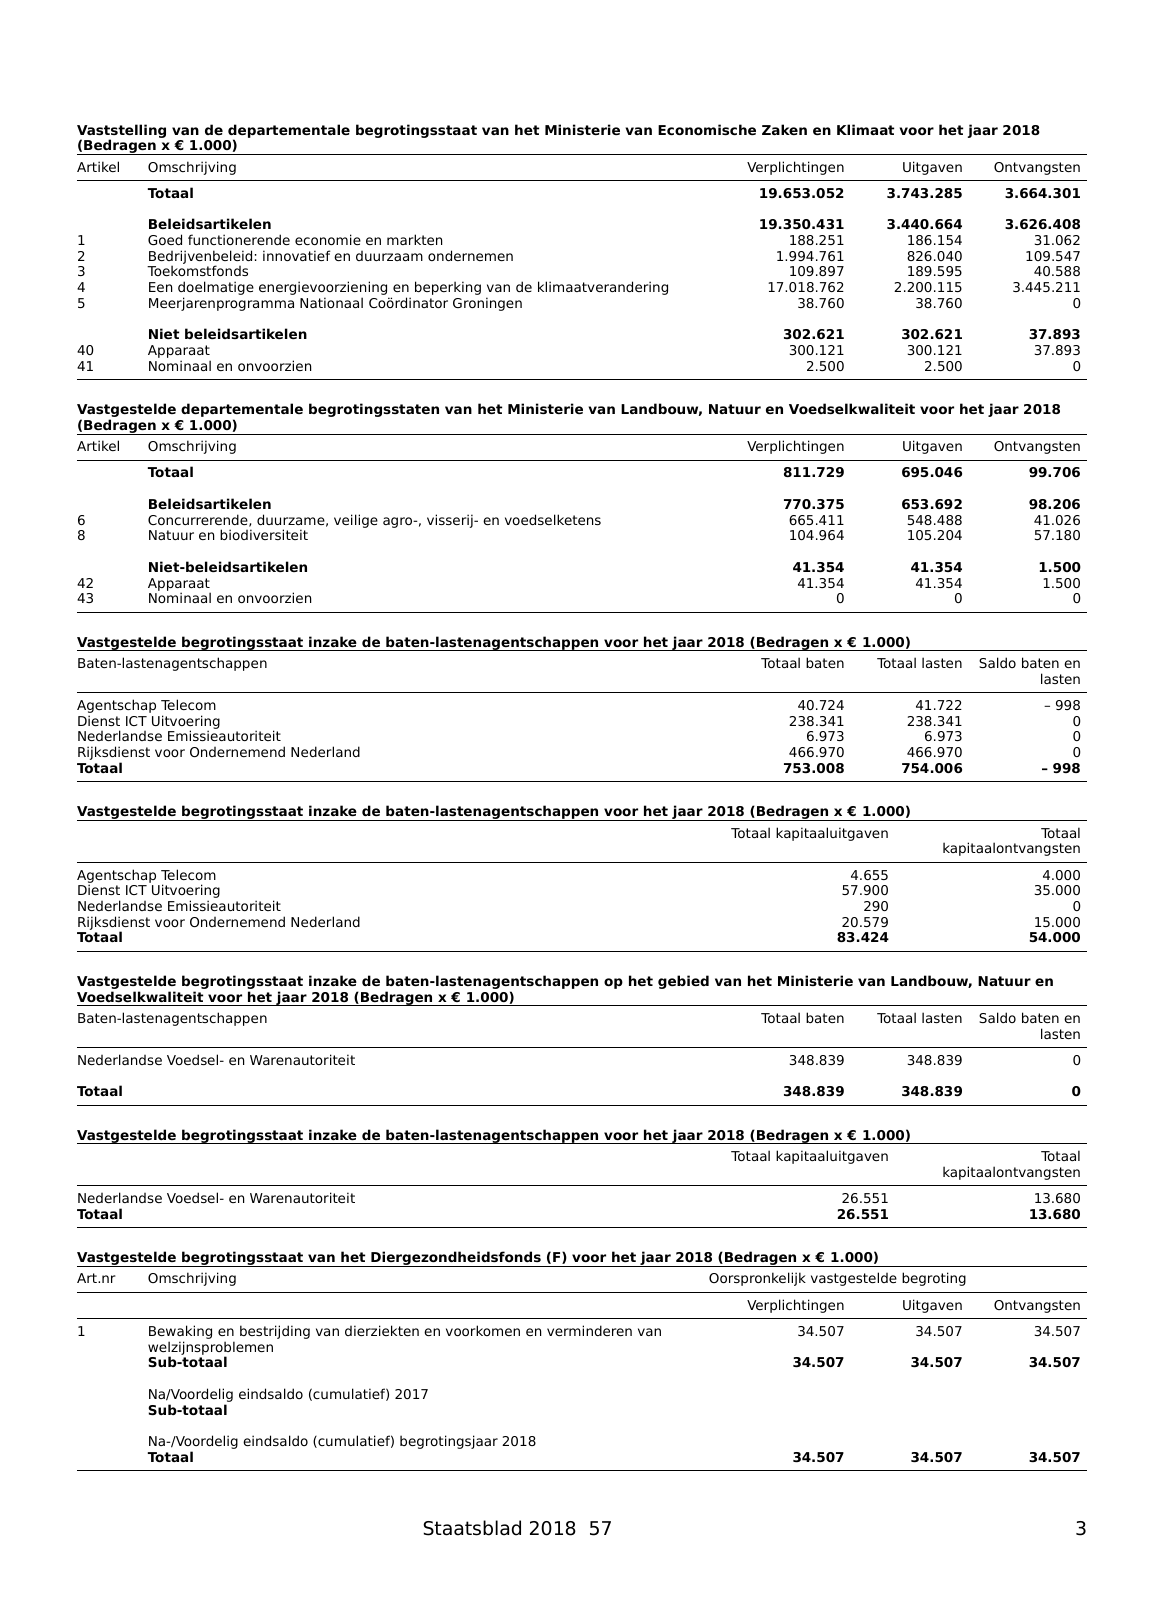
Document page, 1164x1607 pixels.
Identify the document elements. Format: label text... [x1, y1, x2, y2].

table_cell [142, 1293, 703, 1318]
table_cell Agentschap Telecom [77, 863, 703, 883]
table_cell Totaal [77, 930, 703, 951]
table_cell [850, 1402, 968, 1418]
table_cell 40.724 [703, 693, 850, 713]
table_header Vastgestelde begrotingsstaat van het Diergezondheidsfonds (F) voor het jaar 2018 (Bedragen x € 1.000) [77, 1250, 1087, 1266]
table_cell [77, 461, 142, 481]
table_cell 41 [77, 359, 142, 379]
table_cell [77, 821, 703, 862]
table_cell [77, 217, 142, 233]
table_cell [77, 497, 142, 512]
table_cell [142, 1418, 703, 1434]
table_cell Rijksdienst voor Ondernemend Nederland [77, 745, 703, 761]
table_cell Verplichtingen [703, 155, 850, 180]
table_cell 3.743.285 [850, 181, 968, 201]
table_cell 753.008 [703, 761, 850, 781]
table_cell [703, 1434, 850, 1449]
table_cell [969, 1418, 1087, 1434]
table_cell [703, 1069, 850, 1084]
table_cell 6.973 [703, 729, 850, 745]
table_cell 34.507 [850, 1450, 968, 1470]
table_header Vaststelling van de departementale begrotingsstaat van het Ministerie van Economische Zaken en Klimaat voor het jaar 2018 (Bedragen x € 1.000) [77, 122, 1087, 154]
table_cell 35.000 [895, 883, 1087, 899]
table_cell [77, 181, 142, 201]
table_cell Rijksdienst voor Ondernemend Nederland [77, 915, 703, 930]
table_cell 466.970 [850, 745, 968, 761]
table_cell [77, 1418, 142, 1434]
table_cell 42 [77, 575, 142, 591]
table_cell 0 [850, 591, 968, 612]
table_cell Totaal baten [703, 651, 850, 692]
table_cell 34.507 [703, 1450, 850, 1470]
table_cell [850, 1371, 968, 1387]
table_cell 26.551 [703, 1207, 895, 1227]
table_cell [77, 544, 142, 560]
table_cell Nederlandse Emissieautoriteit [77, 899, 703, 914]
table_cell [703, 201, 850, 217]
table_cell 40 [77, 343, 142, 359]
table_cell 34.507 [969, 1355, 1087, 1371]
table_cell [969, 1371, 1087, 1387]
table_cell 0 [969, 1048, 1087, 1068]
table_cell 0 [969, 359, 1087, 379]
table_cell Omschrijving [142, 1267, 703, 1292]
table_cell [77, 1387, 142, 1402]
table_cell 109.897 [703, 264, 850, 280]
table_cell Toekomstfonds [142, 264, 703, 280]
table_cell 41.722 [850, 693, 968, 713]
table_cell 57.900 [703, 883, 895, 899]
table_cell Totaal [77, 1084, 703, 1104]
table_cell Nominaal en onvoorzien [142, 591, 703, 612]
table_cell 1 [77, 233, 142, 248]
table_cell Totaal lasten [850, 1006, 968, 1047]
table_cell [77, 1450, 142, 1470]
table_header Vastgestelde begrotingsstaat inzake de baten-lastenagentschappen voor het jaar 2018 (Bedragen x € 1.000) [77, 1128, 1087, 1143]
table_cell 19.350.431 [703, 217, 850, 233]
table_cell 19.653.052 [703, 181, 850, 201]
table_cell Totaal [142, 461, 703, 481]
table_cell Nederlandse Voedsel- en Warenautoriteit [77, 1048, 703, 1068]
table_cell Uitgaven [850, 155, 968, 180]
table_cell Saldo baten en lasten [969, 1006, 1087, 1047]
table_cell Nederlandse Voedsel- en Warenautoriteit [77, 1186, 703, 1207]
table_cell [969, 1402, 1087, 1418]
table_cell 665.411 [703, 513, 850, 528]
table_cell [969, 1434, 1087, 1449]
table_cell [142, 544, 703, 560]
table_cell 348.839 [703, 1084, 850, 1104]
table_cell 186.154 [850, 233, 968, 248]
table_cell [142, 481, 703, 497]
table_cell 41.026 [969, 513, 1087, 528]
table_cell 98.206 [969, 497, 1087, 512]
table_cell 826.040 [850, 249, 968, 264]
table_cell 34.507 [969, 1450, 1087, 1470]
table_cell [77, 1402, 142, 1418]
table_cell 300.121 [850, 343, 968, 359]
table_cell Uitgaven [850, 1293, 968, 1318]
table_cell 300.121 [703, 343, 850, 359]
table_header Vastgestelde begrotingsstaat inzake de baten-lastenagentschappen voor het jaar 2018 (Bedragen x € 1.000) [77, 804, 1087, 820]
table_cell 770.375 [703, 497, 850, 512]
table_cell 109.547 [969, 249, 1087, 264]
table_cell Saldo baten en lasten [969, 651, 1087, 692]
table_cell [77, 327, 142, 343]
table_cell [969, 311, 1087, 327]
table_cell 54.000 [895, 930, 1087, 951]
table_cell Totaal [77, 1207, 703, 1227]
table_cell Totaal [142, 1450, 703, 1470]
table_cell 2 [77, 249, 142, 264]
table_cell 34.507 [703, 1355, 850, 1371]
table_cell [142, 201, 703, 217]
table_cell 2.200.115 [850, 280, 968, 296]
table_cell Niet beleidsartikelen [142, 327, 703, 343]
table_cell 20.579 [703, 915, 895, 930]
table_cell [77, 1355, 142, 1371]
table_cell 348.839 [850, 1084, 968, 1104]
table_cell 0 [969, 296, 1087, 311]
table_cell Apparaat [142, 575, 703, 591]
table_cell 83.424 [703, 930, 895, 951]
table_cell Nederlandse Emissieautoriteit [77, 729, 703, 745]
table_cell 43 [77, 591, 142, 612]
table_cell 3.664.301 [969, 181, 1087, 201]
table_cell 13.680 [895, 1186, 1087, 1207]
table_cell Totaal [77, 761, 703, 781]
table_cell Totaal kapitaalontvangsten [895, 1144, 1087, 1185]
table_cell 40.588 [969, 264, 1087, 280]
table_cell Verplichtingen [703, 435, 850, 459]
table_cell 695.046 [850, 461, 968, 481]
table_cell Apparaat [142, 343, 703, 359]
table_cell 0 [969, 745, 1087, 761]
table_cell Een doelmatige energievoorziening en beperking van de klimaatverandering [142, 280, 703, 296]
table_cell 4.655 [703, 863, 895, 883]
table_cell 8 [77, 528, 142, 544]
table_cell [850, 1387, 968, 1402]
table_cell [77, 1144, 703, 1185]
table_cell Sub-totaal [142, 1355, 703, 1371]
table_cell 811.729 [703, 461, 850, 481]
table_cell [703, 481, 850, 497]
table_cell 290 [703, 899, 895, 914]
table_header Vastgestelde begrotingsstaat inzake de baten-lastenagentschappen op het gebied van het Ministerie van Landbouw, Natuur en Voedselkwaliteit voor het jaar 2018 (Bedragen x € 1.000) [77, 974, 1087, 1005]
table_cell 0 [969, 591, 1087, 612]
table_cell Uitgaven [850, 435, 968, 459]
table_cell 0 [703, 591, 850, 612]
table_cell Totaal baten [703, 1006, 850, 1047]
table_cell [703, 1402, 850, 1418]
table_cell Bewaking en bestrijding van dierziekten en voorkomen en verminderen van welzijnsproblemen [142, 1319, 703, 1355]
table_cell 4 [77, 280, 142, 296]
table_cell 105.204 [850, 528, 968, 544]
table_cell Totaal lasten [850, 651, 968, 692]
table_cell 0 [969, 714, 1087, 729]
table_cell 2.500 [850, 359, 968, 379]
table_header Vastgestelde begrotingsstaat inzake de baten-lastenagentschappen voor het jaar 2018 (Bedragen x € 1.000) [77, 635, 1087, 650]
table_cell 0 [969, 1084, 1087, 1104]
table_cell Dienst ICT Uitvoering [77, 714, 703, 729]
table_cell Ontvangsten [969, 1293, 1087, 1318]
table_cell 57.180 [969, 528, 1087, 544]
table_cell Artikel [77, 155, 142, 180]
table_cell 1.500 [969, 560, 1087, 575]
table_cell [969, 201, 1087, 217]
table_cell Baten-lastenagentschappen [77, 651, 703, 692]
table_cell [77, 201, 142, 217]
table_cell Sub-totaal [142, 1402, 703, 1418]
table_cell [77, 311, 142, 327]
table_cell Totaal kapitaalontvangsten [895, 821, 1087, 862]
table_cell [77, 1069, 703, 1084]
table_cell 238.341 [850, 714, 968, 729]
table_cell Beleidsartikelen [142, 217, 703, 233]
table_cell Omschrijving [142, 155, 703, 180]
table_cell [703, 1371, 850, 1387]
table_cell 99.706 [969, 461, 1087, 481]
table_cell [969, 1069, 1087, 1084]
table_cell Ontvangsten [969, 435, 1087, 459]
table_cell 41.354 [850, 575, 968, 591]
table_cell 1 [77, 1319, 142, 1355]
table_cell Totaal kapitaaluitgaven [703, 821, 895, 862]
table_cell 3.626.408 [969, 217, 1087, 233]
table_cell 6 [77, 513, 142, 528]
table_cell 37.893 [969, 343, 1087, 359]
table_cell 34.507 [969, 1319, 1087, 1355]
table_cell 38.760 [703, 296, 850, 311]
table_cell 13.680 [895, 1207, 1087, 1227]
table_cell 1.500 [969, 575, 1087, 591]
table_cell Omschrijving [142, 435, 703, 459]
table_cell Baten-lastenagentschappen [77, 1006, 703, 1047]
table_cell [850, 311, 968, 327]
table_cell [850, 201, 968, 217]
table_cell [850, 481, 968, 497]
table_cell Na-/Voordelig eindsaldo (cumulatief) begrotingsjaar 2018 [142, 1434, 703, 1449]
table_cell Bedrijvenbeleid: innovatief en duurzaam ondernemen [142, 249, 703, 264]
table_cell Nominaal en onvoorzien [142, 359, 703, 379]
table_cell 41.354 [703, 575, 850, 591]
table_cell Totaal [142, 181, 703, 201]
table_cell [77, 1434, 142, 1449]
table_cell 38.760 [850, 296, 968, 311]
table_cell 348.839 [703, 1048, 850, 1068]
table_cell – 998 [969, 693, 1087, 713]
table_cell [969, 1387, 1087, 1402]
table_cell [142, 1371, 703, 1387]
table_cell 15.000 [895, 915, 1087, 930]
table_cell [77, 1293, 142, 1318]
table_cell [850, 1434, 968, 1449]
table_cell Artikel [77, 435, 142, 459]
table_cell Art.nr [77, 1267, 142, 1292]
table_cell 37.893 [969, 327, 1087, 343]
table_cell 238.341 [703, 714, 850, 729]
table_cell 34.507 [703, 1319, 850, 1355]
table_cell [969, 481, 1087, 497]
table_cell 5 [77, 296, 142, 311]
table_cell 3 [77, 264, 142, 280]
table_header Vastgestelde departementale begrotingsstaten van het Ministerie van Landbouw, Natuur en Voedselkwaliteit voor het jaar 2018 (Bedragen x € 1.000) [77, 402, 1087, 433]
table_cell 34.507 [850, 1319, 968, 1355]
table_cell 2.500 [703, 359, 850, 379]
table_cell – 998 [969, 761, 1087, 781]
table_cell 653.692 [850, 497, 968, 512]
table_cell [703, 1418, 850, 1434]
table_cell 0 [969, 729, 1087, 745]
table_cell 1.994.761 [703, 249, 850, 264]
table_cell 4.000 [895, 863, 1087, 883]
table_cell Ontvangsten [969, 155, 1087, 180]
table_cell Natuur en biodiversiteit [142, 528, 703, 544]
table_cell [142, 311, 703, 327]
table_cell Oorspronkelijk vastgestelde begroting [703, 1267, 1087, 1292]
table_cell 466.970 [703, 745, 850, 761]
table_cell [850, 1069, 968, 1084]
table_cell Agentschap Telecom [77, 693, 703, 713]
table_cell 754.006 [850, 761, 968, 781]
table_cell 17.018.762 [703, 280, 850, 296]
table_cell 0 [895, 899, 1087, 914]
table_cell [77, 1371, 142, 1387]
table_cell [703, 311, 850, 327]
table_cell 41.354 [703, 560, 850, 575]
table_cell Goed functionerende economie en markten [142, 233, 703, 248]
table_cell [77, 481, 142, 497]
table_cell 104.964 [703, 528, 850, 544]
table_cell 348.839 [850, 1048, 968, 1068]
table_cell Verplichtingen [703, 1293, 850, 1318]
table_cell 302.621 [703, 327, 850, 343]
table_cell [850, 1418, 968, 1434]
table_cell Niet-beleidsartikelen [142, 560, 703, 575]
table_cell [703, 1387, 850, 1402]
table_cell [703, 544, 850, 560]
table_cell [850, 544, 968, 560]
table_cell 31.062 [969, 233, 1087, 248]
table_cell 189.595 [850, 264, 968, 280]
table_cell 6.973 [850, 729, 968, 745]
table_cell 34.507 [850, 1355, 968, 1371]
table_cell 3.445.211 [969, 280, 1087, 296]
table_cell Meerjarenprogramma Nationaal Coördinator Groningen [142, 296, 703, 311]
table_cell 3.440.664 [850, 217, 968, 233]
table_cell Totaal kapitaaluitgaven [703, 1144, 895, 1185]
table_cell 41.354 [850, 560, 968, 575]
table_cell 26.551 [703, 1186, 895, 1207]
table_cell 548.488 [850, 513, 968, 528]
table_cell Beleidsartikelen [142, 497, 703, 512]
table_cell Na/Voordelig eindsaldo (cumulatief) 2017 [142, 1387, 703, 1402]
table_cell 302.621 [850, 327, 968, 343]
table_cell [969, 544, 1087, 560]
table_cell [77, 560, 142, 575]
table_cell Dienst ICT Uitvoering [77, 883, 703, 899]
table_cell 188.251 [703, 233, 850, 248]
table_cell Concurrerende, duurzame, veilige agro-, visserij- en voedselketens [142, 513, 703, 528]
